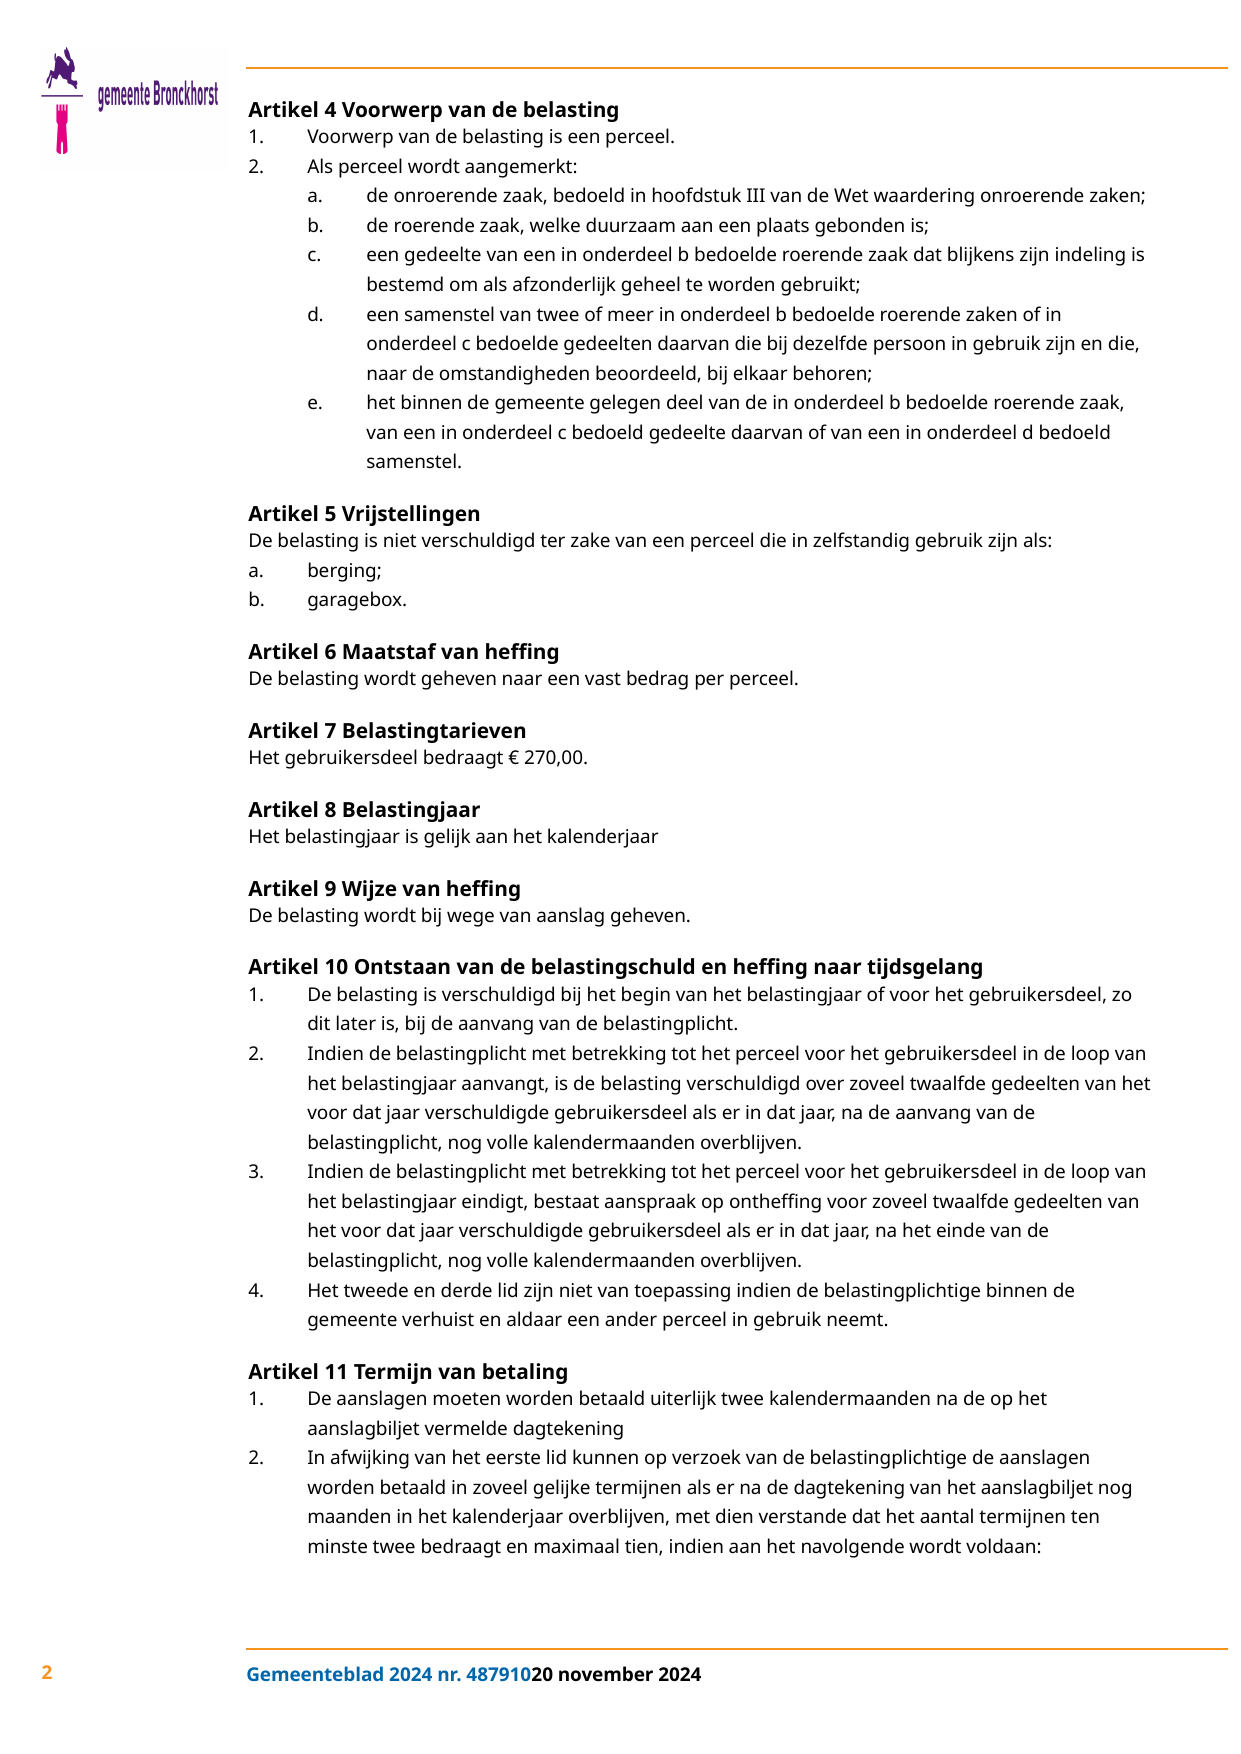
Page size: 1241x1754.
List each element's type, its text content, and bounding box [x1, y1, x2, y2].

list Als perceel wordt aangemerkt: [248, 153, 1152, 178]
text De belasting wordt bij wege van aanslag geheven. [248, 902, 1152, 928]
text Het belastingjaar is gelijk aan het kalenderjaar [248, 823, 1152, 849]
text Artikel 5 Vrijstellingen [248, 499, 1152, 527]
list De aanslagen moeten worden betaald uiterlijk twee kalendermaanden na de op het aanslagbiljet vermelde dagtekening [248, 1385, 1152, 1441]
text Artikel 4 Voorwerp van de belasting [248, 95, 1152, 123]
text Artikel 9 Wijze van heffing [248, 874, 1152, 902]
picture [41, 47, 231, 172]
list Indien de belastingplicht met betrekking tot het perceel voor het gebruikersdeel in de loop van het belastingjaar eindigt, bestaat aanspraak op ontheffing voor zoveel twaalfde gedeelten van het voor dat jaar verschuldigde gebruikersdeel als er in dat jaar, na het einde van de belastingplicht, nog volle kalendermaanden overblijven. [248, 1158, 1152, 1273]
list De belasting is verschuldigd bij het begin van het belastingjaar of voor het gebruikersdeel, zo dit later is, bij de aanvang van de belastingplicht. [248, 981, 1152, 1036]
list de roerende zaak, welke duurzaam aan een plaats gebonden is; [307, 212, 1152, 238]
list een samenstel van twee of meer in onderdeel b bedoelde roerende zaken of in onderdeel c bedoelde gedeelten daarvan die bij dezelfde persoon in gebruik zijn en die, naar de omstandigheden beoordeeld, bij elkaar behoren; [307, 301, 1152, 386]
text De belasting is niet verschuldigd ter zake van een perceel die in zelfstandig gebruik zijn als: [248, 527, 1152, 553]
list berging; [248, 557, 1152, 583]
text Artikel 10 Ontstaan van de belastingschuld en heffing naar tijdsgelang [248, 952, 1152, 981]
list een gedeelte van een in onderdeel b bedoelde roerende zaak dat blijkens zijn indeling is bestemd om als afzonderlijk geheel te worden gebruikt; [307, 242, 1152, 297]
list In afwijking van het eerste lid kunnen op verzoek van de belastingplichtige de aanslagen worden betaald in zoveel gelijke termijnen als er na de dagtekening van het aanslagbiljet nog maanden in het kalenderjaar overblijven, met dien verstande dat het aantal termijnen ten minste twee bedraagt en maximaal tien, indien aan het navolgende wordt voldaan: [248, 1444, 1152, 1559]
list de onroerende zaak, bedoeld in hoofdstuk III van de Wet waardering onroerende zaken; [307, 182, 1152, 208]
text Artikel 8 Belastingjaar [248, 795, 1152, 823]
list het binnen de gemeente gelegen deel van de in onderdeel b bedoelde roerende zaak, van een in onderdeel c bedoeld gedeelte daarvan of van een in onderdeel d bedoeld samenstel. [307, 389, 1152, 474]
text Artikel 11 Termijn van betaling [248, 1357, 1152, 1385]
text Artikel 7 Belastingtarieven [248, 716, 1152, 744]
text De belasting wordt geheven naar een vast bedrag per perceel. [248, 666, 1152, 691]
list Voorwerp van de belasting is een perceel. [248, 123, 1152, 149]
list Indien de belastingplicht met betrekking tot het perceel voor het gebruikersdeel in de loop van het belastingjaar aanvangt, is de belasting verschuldigd over zoveel twaalfde gedeelten van het voor dat jaar verschuldigde gebruikersdeel als er in dat jaar, na de aanvang van de belastingplicht, nog volle kalendermaanden overblijven. [248, 1040, 1152, 1154]
text Artikel 6 Maatstaf van heffing [248, 637, 1152, 666]
list garagebox. [248, 587, 1152, 612]
list Het tweede en derde lid zijn niet van toepassing indien de belastingplichtige binnen de gemeente verhuist en aldaar een ander perceel in gebruik neemt. [248, 1277, 1152, 1332]
text Het gebruikersdeel bedraagt € 270,00. [248, 744, 1152, 770]
